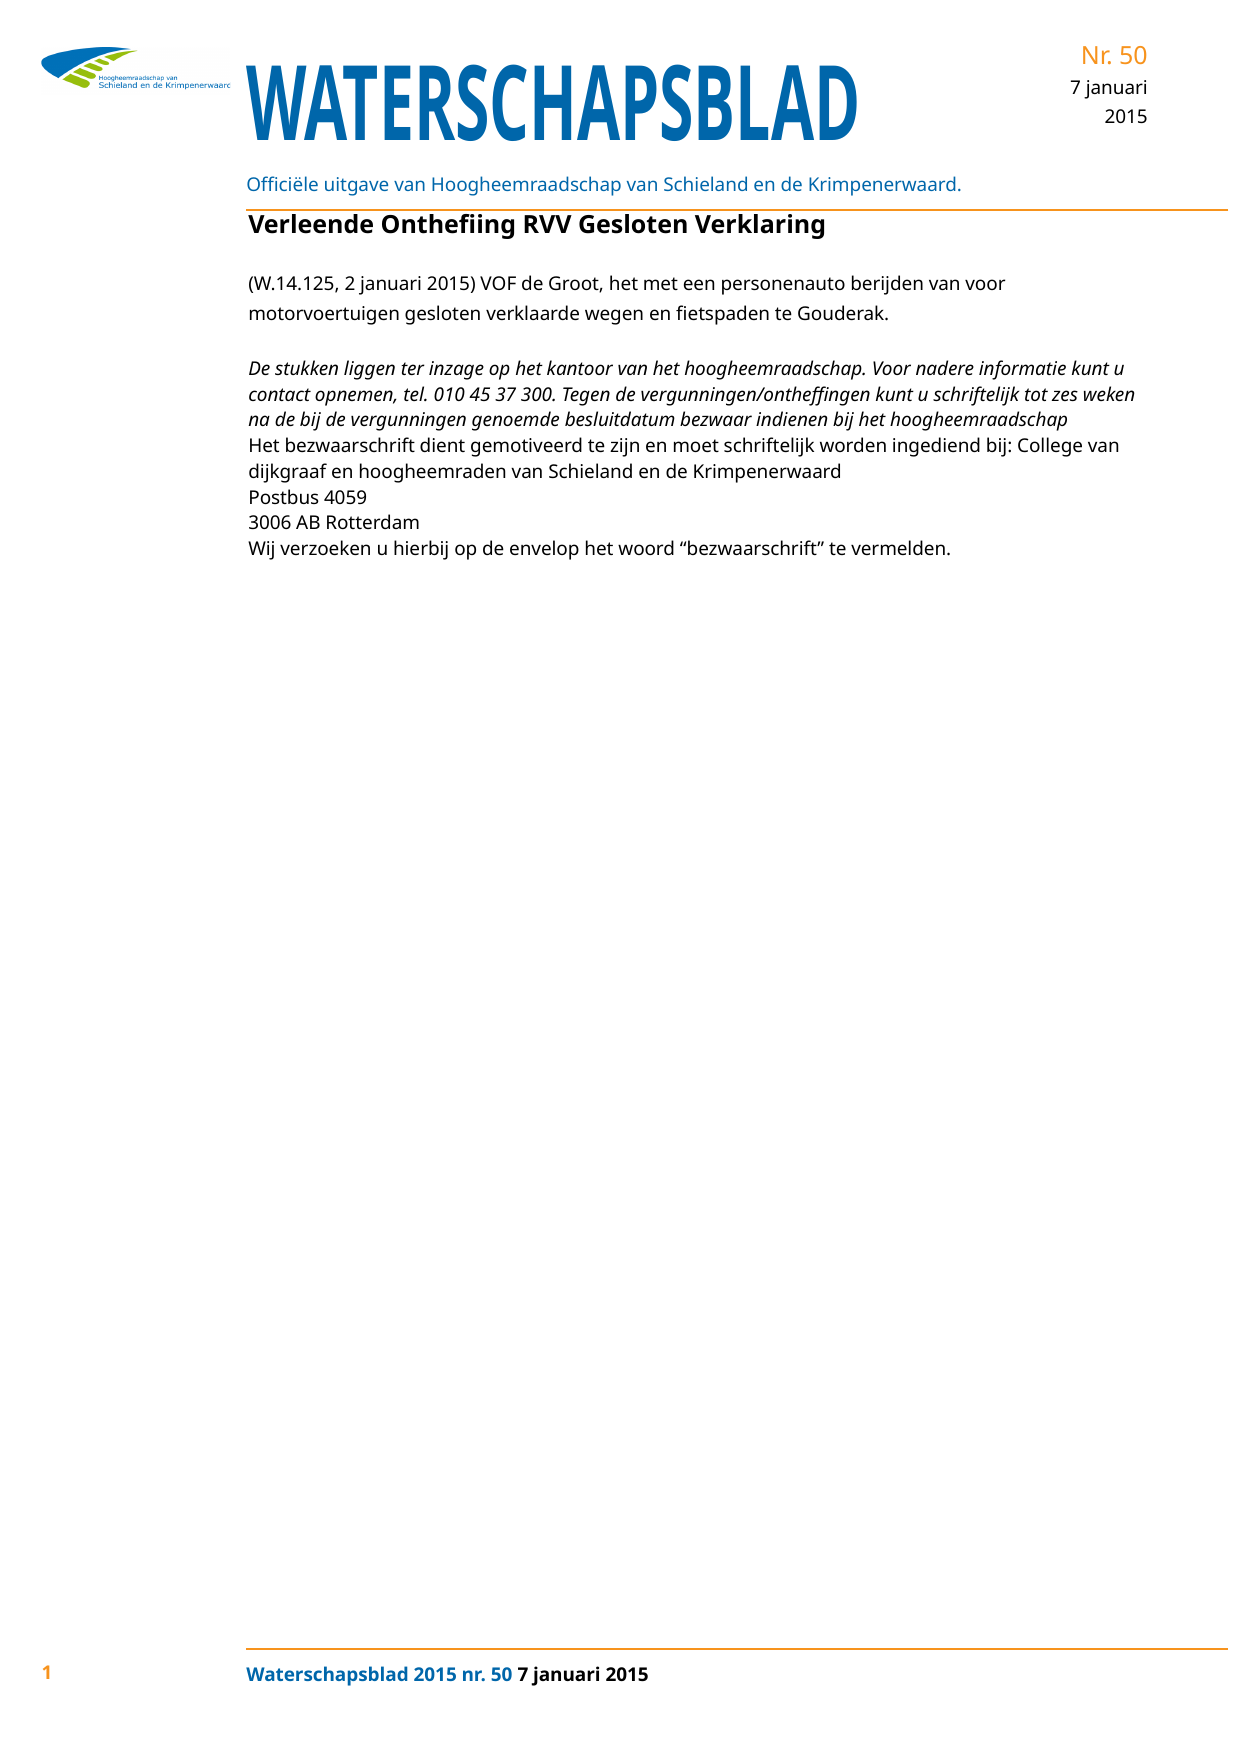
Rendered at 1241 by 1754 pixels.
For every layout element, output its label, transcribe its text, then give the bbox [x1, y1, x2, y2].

text Verleende Onthefiing RVV Gesloten Verklaring [248, 211, 1152, 241]
picture [41, 47, 231, 95]
text 3006 AB Rotterdam [248, 509, 1152, 535]
text Wij verzoeken u hierbij op de envelop het woord “bezwaarschrift” te vermelden. [248, 535, 1152, 561]
text Postbus 4059 [248, 484, 1152, 509]
text (W.14.125, 2 januari 2015) VOF de Groot, het met een personenauto berijden van voor motorvoertuigen gesloten verklaarde wegen en fietspaden te Gouderak. [248, 270, 1152, 326]
text De stukken liggen ter inzage op het kantoor van het hoogheemraadschap. Voor nadere informatie kunt u contact opnemen, tel. 010 45 37 300. Tegen de vergunningen/ontheffingen kunt u schriftelijk tot zes weken na de bij de vergunningen genoemde besluitdatum bezwaar indienen bij het hoogheemraadschap [248, 355, 1152, 432]
text Het bezwaarschrift dient gemotiveerd te zijn en moet schriftelijk worden ingediend bij: College van dijkgraaf en hoogheemraden van Schieland en de Krimpenerwaard [248, 432, 1152, 484]
